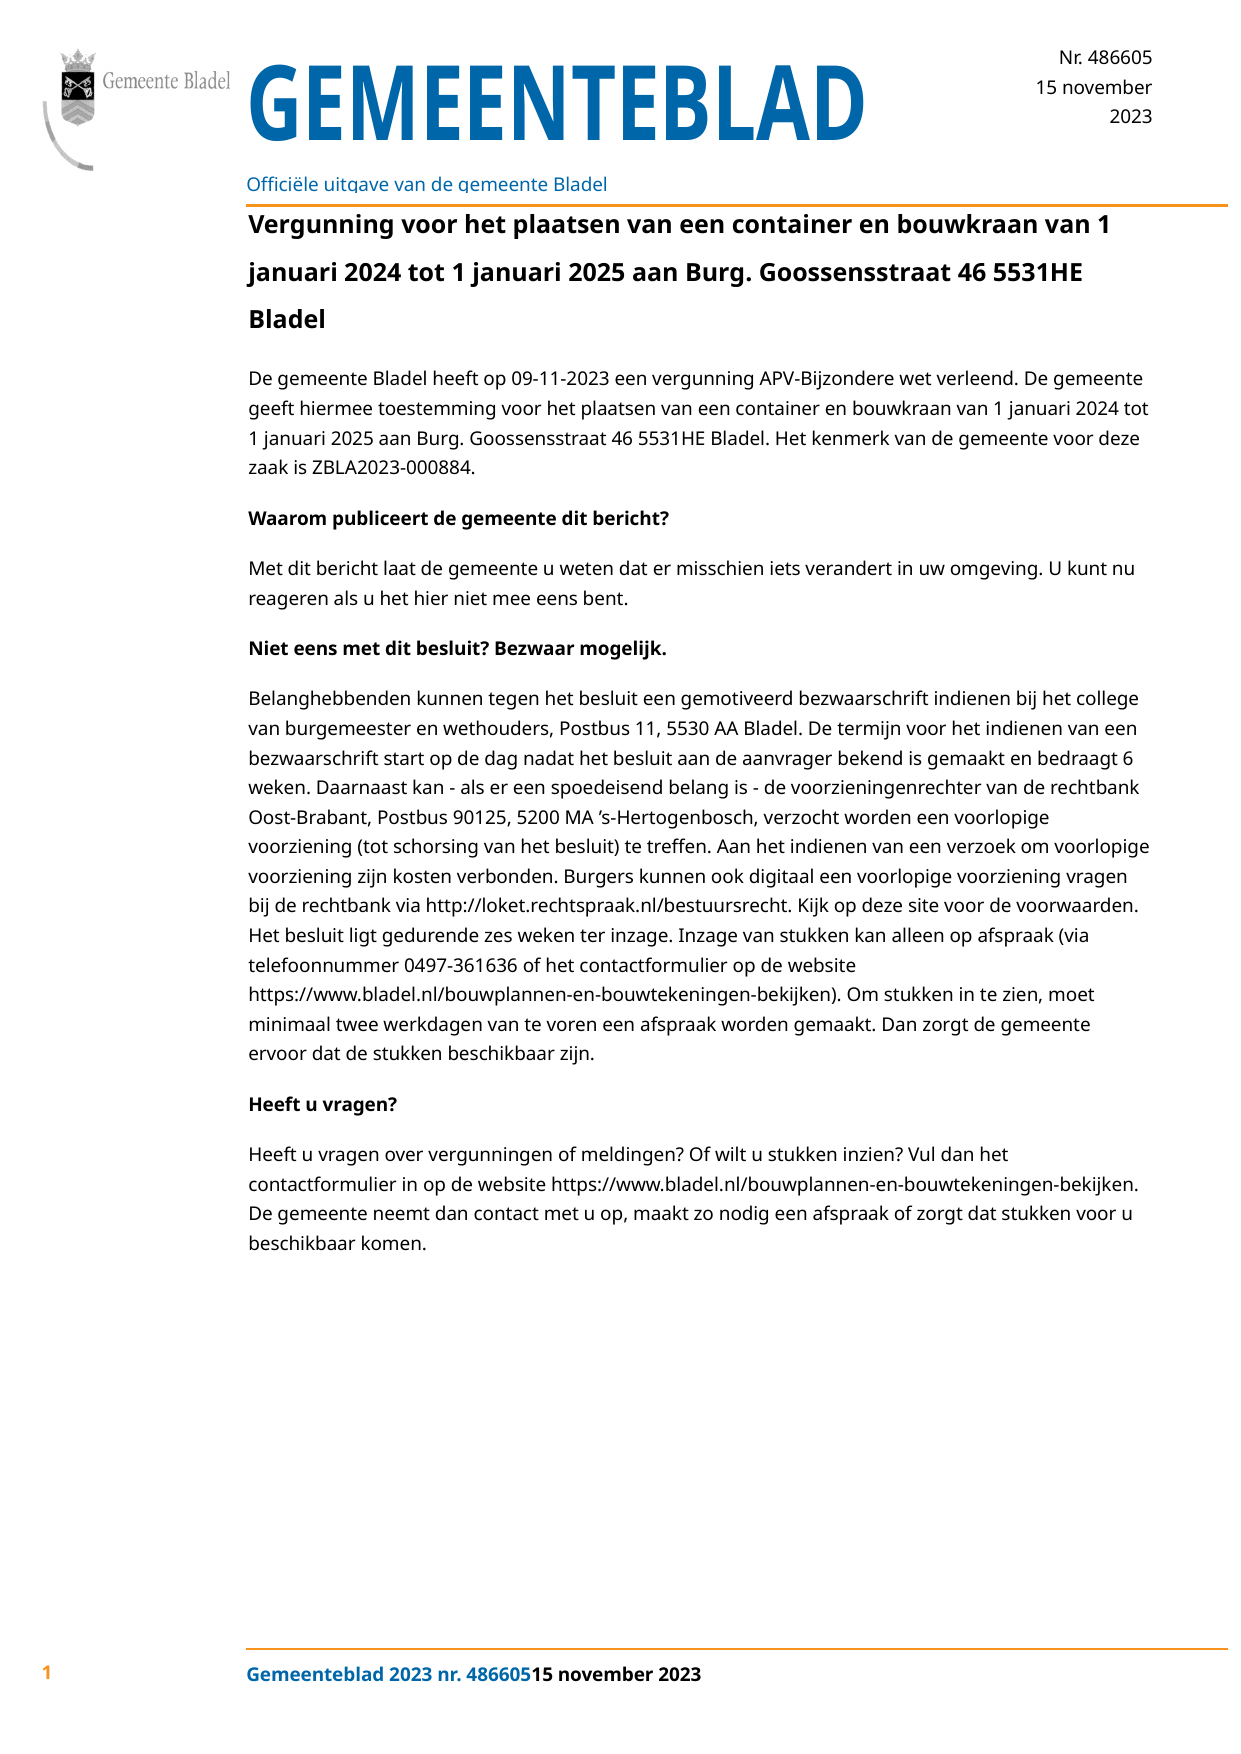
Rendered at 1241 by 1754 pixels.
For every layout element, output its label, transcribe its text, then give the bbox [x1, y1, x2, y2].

text Heeft u vragen? [248, 1091, 1152, 1117]
text Heeft u vragen over vergunningen of meldingen? Of wilt u stukken inzien? Vul dan het contactformulier in op de website https://www.bladel.nl/bouwplannen-en-bouwtekeningen-bekijken. De gemeente neemt dan contact met u op, maakt zo nodig een afspraak of zorgt dat stukken voor u beschikbaar komen. [248, 1141, 1152, 1256]
text Belanghebbenden kunnen tegen het besluit een gemotiveerd bezwaarschrift indienen bij het college van burgemeester en wethouders, Postbus 11, 5530 AA Bladel. De termijn voor het indienen van een bezwaarschrift start op de dag nadat het besluit aan de aanvrager bekend is gemaakt en bedraagt 6 weken. Daarnaast kan - als er een spoedeisend belang is - de voorzieningenrechter van de rechtbank Oost-Brabant, Postbus 90125, 5200 MA ’s-Hertogenbosch, verzocht worden een voorlopige voorziening (tot schorsing van het besluit) te treffen. Aan het indienen van een verzoek om voorlopige voorziening zijn kosten verbonden. Burgers kunnen ook digitaal een voorlopige voorziening vragen bij de rechtbank via http://loket.rechtspraak.nl/bestuursrecht. Kijk op deze site voor de voorwaarden. Het besluit ligt gedurende zes weken ter inzage. Inzage van stukken kan alleen op afspraak (via telefoonnummer 0497-361636 of het contactformulier op de website https://www.bladel.nl/bouwplannen-en-bouwtekeningen-bekijken). Om stukken in te zien, moet minimaal twee werkdagen van te voren een afspraak worden gemaakt. Dan zorgt de gemeente ervoor dat de stukken beschikbaar zijn. [248, 686, 1152, 1066]
text De gemeente Bladel heeft op 09-11-2023 een vergunning APV-Bijzondere wet verleend. De gemeente geeft hiermee toestemming voor het plaatsen van een container en bouwkraan van 1 januari 2024 tot 1 januari 2025 aan Burg. Goossensstraat 46 5531HE Bladel. Het kenmerk van de gemeente voor deze zaak is ZBLA2023-000884. [248, 366, 1152, 480]
text Vergunning voor het plaatsen van een container en bouwkraan van 1 januari 2024 tot 1 januari 2025 aan Burg. Goossensstraat 46 5531HE Bladel [248, 207, 1152, 336]
text Met dit bericht laat de gemeente u weten dat er misschien iets verandert in uw omgeving. U kunt nu reageren als u het hier niet mee eens bent. [248, 555, 1152, 610]
picture [41, 47, 231, 172]
text Niet eens met dit besluit? Bezwaar mogelijk. [248, 635, 1152, 661]
text Waarom publiceert de gemeente dit bericht? [248, 505, 1152, 530]
